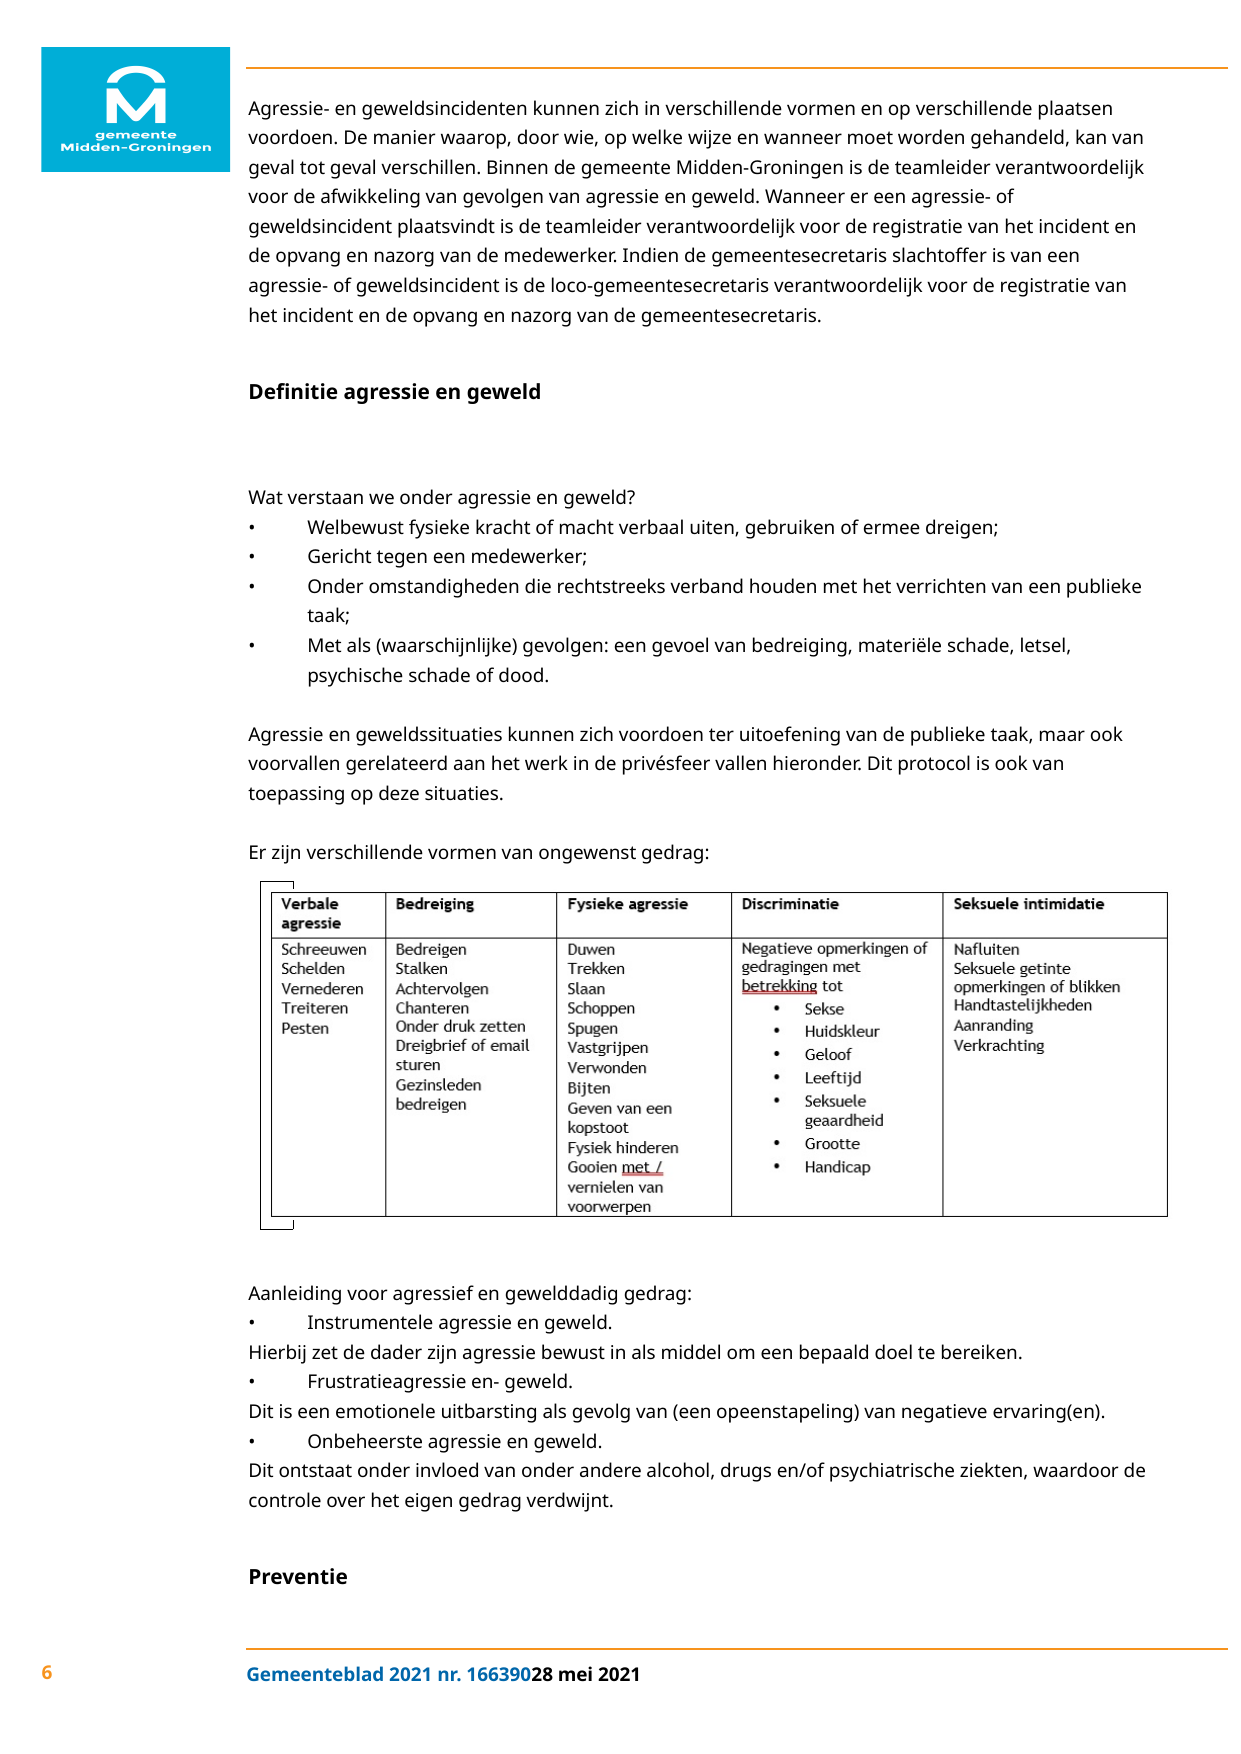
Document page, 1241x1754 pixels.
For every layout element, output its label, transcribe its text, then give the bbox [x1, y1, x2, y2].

text Dit ontstaat onder invloed van onder andere alcohol, drugs en/of psychiatrische ziekten, waardoor de controle over het eigen gedrag verdwijnt. [248, 1457, 1152, 1513]
picture [268, 889, 1173, 1220]
text Hierbij zet de dader zijn agressie bewust in als middel om een bepaald doel te bereiken. [248, 1339, 1152, 1365]
text Wat verstaan we onder agressie en geweld? [248, 484, 1152, 510]
list Met als (waarschijnlijke) gevolgen: een gevoel van bedreiging, materiële schade, letsel, psychische schade of dood. [248, 632, 1152, 688]
list Onder omstandigheden die rechtstreeks verband houden met het verrichten van een publieke taak; [248, 573, 1152, 628]
text Definitie agressie en geweld [248, 377, 1152, 406]
text Aanleiding voor agressief en gewelddadig gedrag: [248, 1280, 1152, 1306]
picture [184, 146, 190, 153]
text Er zijn verschillende vormen van ongewenst gedrag: [248, 839, 1152, 865]
picture [108, 66, 164, 82]
list Gericht tegen een medewerker; [248, 543, 1152, 569]
text Agressie en geweldssituaties kunnen zich voordoen ter uitoefening van de publieke taak, maar ook voorvallen gerelateerd aan het werk in de privésfeer vallen hieronder. Dit protocol is ook van toepassing op deze situaties. [248, 721, 1152, 806]
list Welbewust fysieke kracht of macht verbaal uiten, gebruiken of ermee dreigen; [248, 514, 1152, 540]
text Dit is een emotionele uitbarsting als gevolg van (een opeenstapeling) van negatieve ervaring(en). [248, 1398, 1152, 1424]
text Preventie [248, 1562, 1152, 1591]
list Frustratieagressie en- geweld. [248, 1369, 1152, 1394]
picture [107, 89, 165, 122]
list Instrumentele agressie en geweld. [248, 1309, 1152, 1335]
text Agressie- en geweldsincidenten kunnen zich in verschillende vormen en op verschillende plaatsen voordoen. De manier waarop, door wie, op welke wijze en wanneer moet worden gehandeld, kan van geval tot geval verschillen. Binnen de gemeente Midden-Groningen is de teamleider verantwoordelijk voor de afwikkeling van gevolgen van agressie en geweld. Wanneer er een agressie- of geweldsincident plaatsvindt is de teamleider verantwoordelijk voor de registratie van het incident en de opvang en nazorg van de medewerker. Indien de gemeentesecretaris slachtoffer is van een agressie- of geweldsincident is de loco-gemeentesecretaris verantwoordelijk voor de registratie van het incident en de opvang en nazorg van de gemeentesecretaris. [248, 95, 1152, 328]
list Onbeheerste agressie en geweld. [248, 1428, 1152, 1453]
